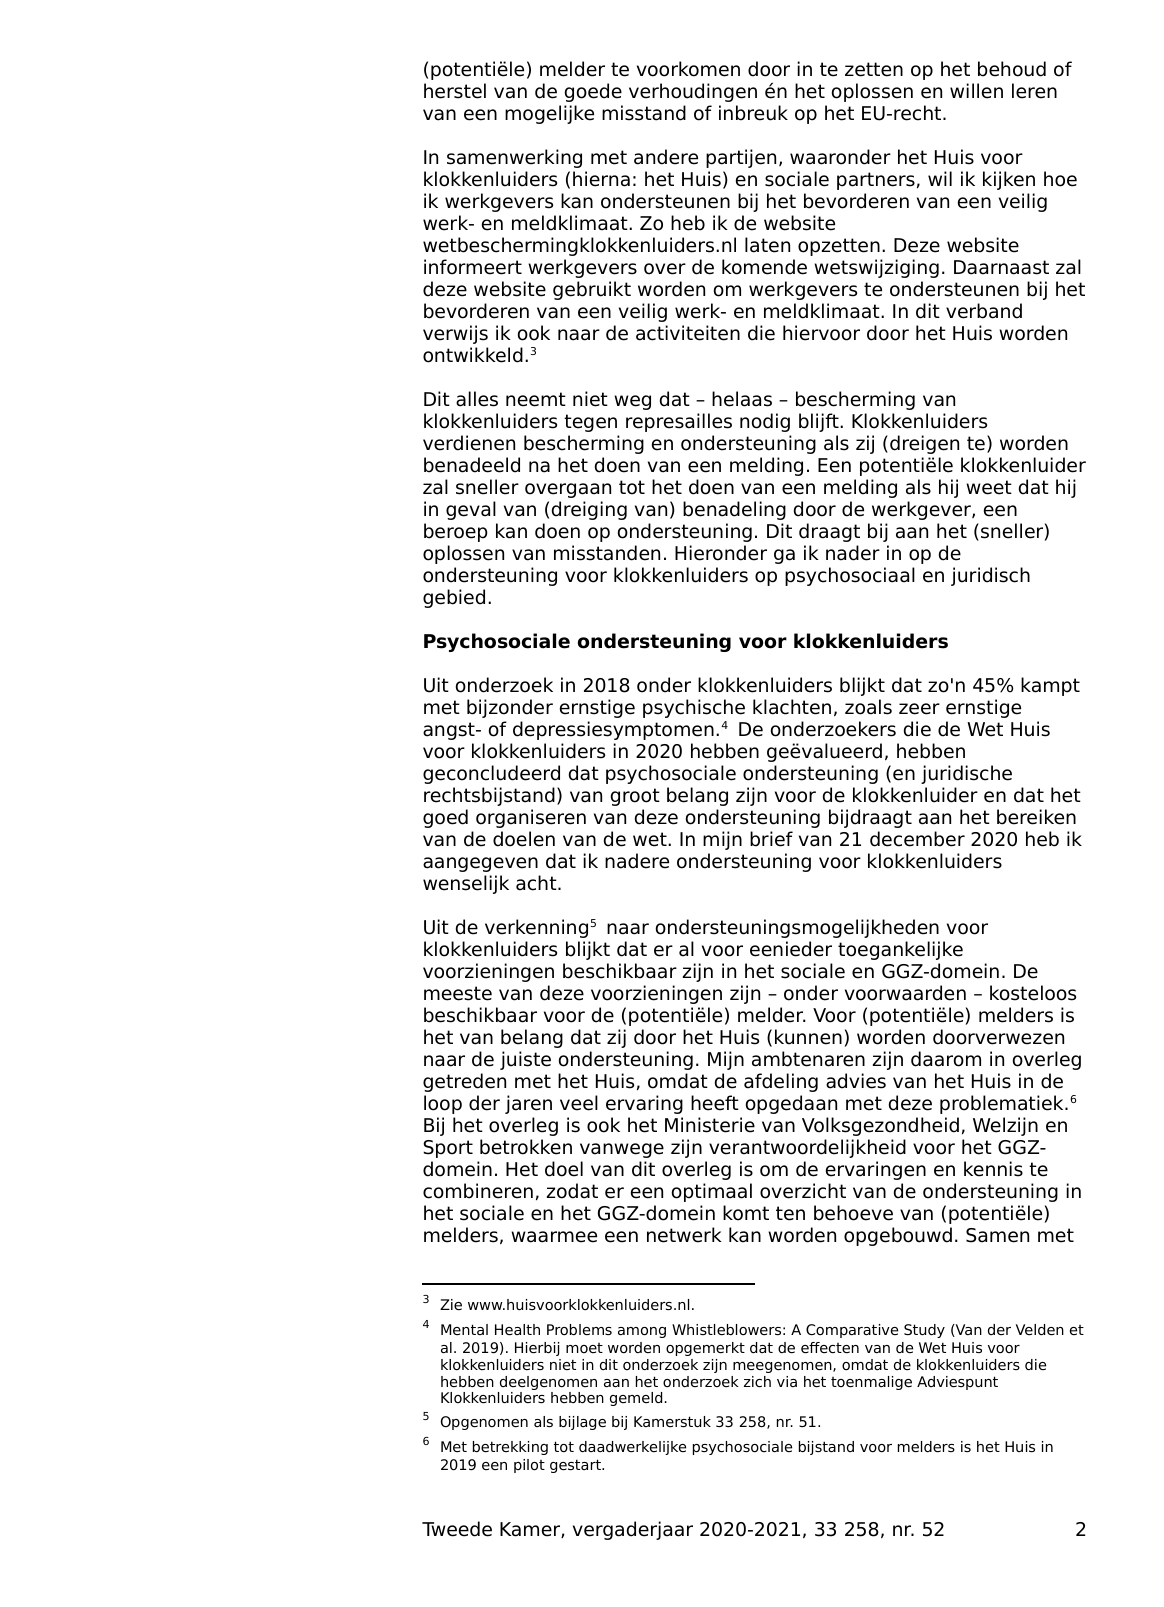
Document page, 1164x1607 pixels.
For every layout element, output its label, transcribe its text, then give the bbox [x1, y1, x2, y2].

text Uit onderzoek in 2018 onder klokkenluiders blijkt dat zo'n 45% kampt met bijzonder ernstige psychische klachten, zoals zeer ernstige angst- of depressiesymptomen. De onderzoekers die de Wet Huis voor klokkenluiders in 2020 hebben geëvalueerd, hebben geconcludeerd dat psychosociale ondersteuning (en juridische rechtsbijstand) van groot belang zijn voor de klokkenluider en dat het goed organiseren van deze ondersteuning bijdraagt aan het bereiken van de doelen van de wet. In mijn brief van 21 december 2020 heb ik aangegeven dat ik nadere ondersteuning voor klokkenluiders wenselijk acht. [422, 675, 1087, 895]
text Met betrekking tot daadwerkelijke psychosociale bijstand voor melders is het Huis in 2019 een pilot gestart. [422, 1435, 1087, 1474]
text Opgenomen als bijlage bij Kamerstuk 33 258, nr. 51. [422, 1410, 1087, 1432]
subtitle Psychosociale ondersteuning voor klokkenluiders [422, 631, 1087, 653]
text Uit de verkenning naar ondersteuningsmogelijkheden voor klokkenluiders blijkt dat er al voor eenieder toegankelijke voorzieningen beschikbaar zijn in het sociale en GGZ-domein. De meeste van deze voorzieningen zijn – onder voorwaarden – kosteloos beschikbaar voor de (potentiële) melder. Voor (potentiële) melders is het van belang dat zij door het Huis (kunnen) worden doorverwezen naar de juiste ondersteuning. Mijn ambtenaren zijn daarom in overleg getreden met het Huis, omdat de afdeling advies van het Huis in de loop der jaren veel ervaring heeft opgedaan met deze problematiek. Bij het overleg is ook het Ministerie van Volksgezondheid, Welzijn en Sport betrokken vanwege zijn verantwoordelijkheid voor het GGZ-domein. Het doel van dit overleg is om de ervaringen en kennis te combineren, zodat er een optimaal overzicht van de ondersteuning in het sociale en het GGZ-domein komt ten behoeve van (potentiële) melders, waarmee een netwerk kan worden opgebouwd. Samen met [422, 917, 1087, 1247]
text Mental Health Problems among Whistleblowers: A Comparative Study (Van der Velden et al. 2019). Hierbij moet worden opgemerkt dat de effecten van de Wet Huis voor klokkenluiders niet in dit onderzoek zijn meegenomen, omdat de klokkenluiders die hebben deelgenomen aan het onderzoek zich via het toenmalige Adviespunt Klokkenluiders hebben gemeld. [422, 1318, 1087, 1407]
text In samenwerking met andere partijen, waaronder het Huis voor klokkenluiders (hierna: het Huis) en sociale partners, wil ik kijken hoe ik werkgevers kan ondersteunen bij het bevorderen van een veilig werk- en meldklimaat. Zo heb ik de website wetbeschermingklokkenluiders.nl laten opzetten. Deze website informeert werkgevers over de komende wetswijziging. Daarnaast zal deze website gebruikt worden om werkgevers te ondersteunen bij het bevorderen van een veilig werk- en meldklimaat. In dit verband verwijs ik ook naar de activiteiten die hiervoor door het Huis worden ontwikkeld. [422, 147, 1087, 367]
text Dit alles neemt niet weg dat – helaas – bescherming van klokkenluiders tegen represailles nodig blijft. Klokkenluiders verdienen bescherming en ondersteuning als zij (dreigen te) worden benadeeld na het doen van een melding. Een potentiële klokkenluider zal sneller overgaan tot het doen van een melding als hij weet dat hij in geval van (dreiging van) benadeling door de werkgever, een beroep kan doen op ondersteuning. Dit draagt bij aan het (sneller) oplossen van misstanden. Hieronder ga ik nader in op de ondersteuning voor klokkenluiders op psychosociaal en juridisch gebied. [422, 389, 1087, 609]
text (potentiële) melder te voorkomen door in te zetten op het behoud of herstel van de goede verhoudingen én het oplossen en willen leren van een mogelijke misstand of inbreuk op het EU-recht. [422, 59, 1087, 125]
text Zie www.huisvoorklokkenluiders.nl. [422, 1293, 1087, 1315]
